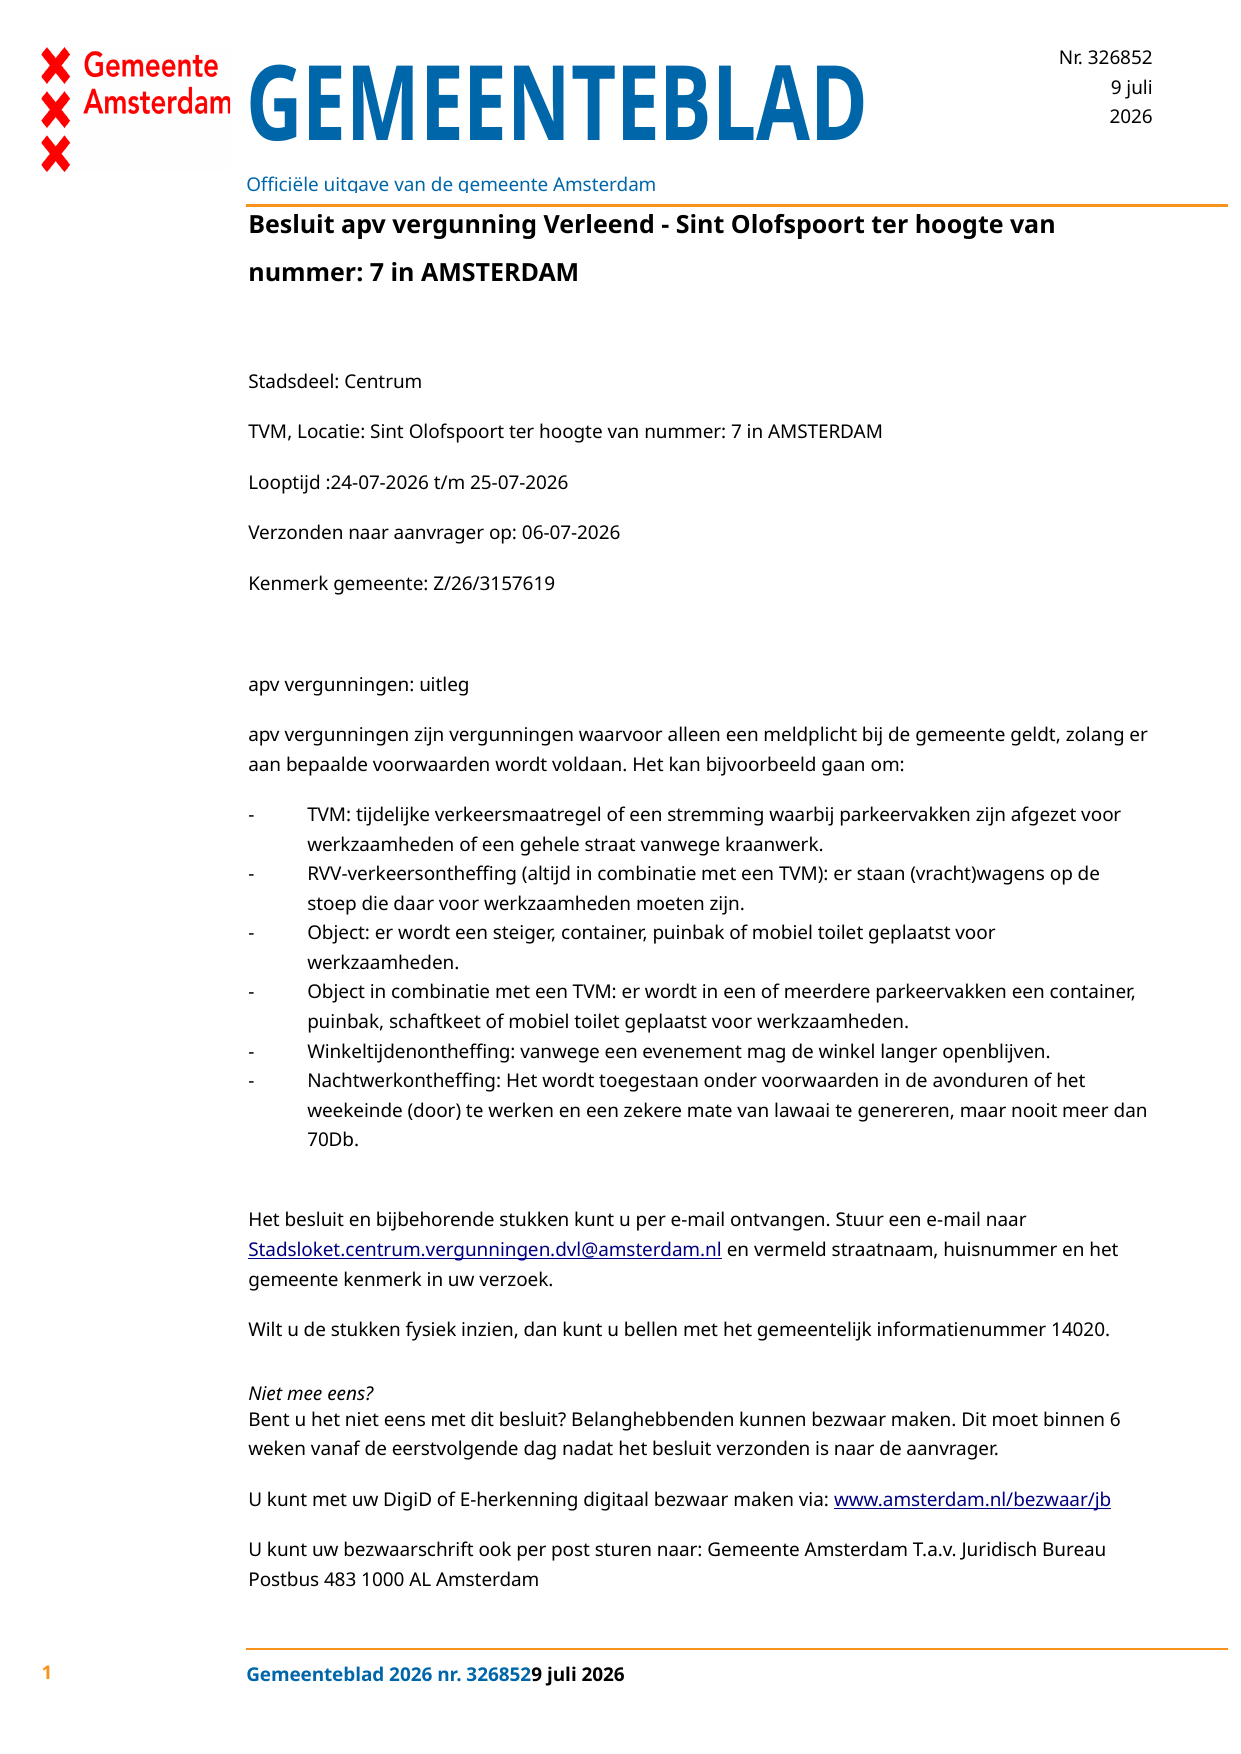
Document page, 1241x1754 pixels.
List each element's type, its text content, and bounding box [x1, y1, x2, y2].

text Bent u het niet eens met dit besluit? Belanghebbenden kunnen bezwaar maken. Dit moet binnen 6 weken vanaf de eerstvolgende dag nadat het besluit verzonden is naar de aanvrager. [248, 1406, 1152, 1461]
text Verzonden naar aanvrager op: 06-07-2026 [248, 519, 1152, 545]
list RVV-verkeersontheffing (altijd in combinatie met een TVM): er staan (vracht)wagens op de stoep die daar voor werkzaamheden moeten zijn. [248, 860, 1152, 916]
text Looptijd :24-07-2026 t/m 25-07-2026 [248, 469, 1152, 495]
text Het besluit en bijbehorende stukken kunt u per e-mail ontvangen. Stuur een e-mail naar Stadsloket.centrum.vergunningen.dvl@amsterdam.nl en vermeld straatnaam, huisnummer en het gemeente kenmerk in uw verzoek. [248, 1207, 1152, 1292]
list Winkeltijdenontheffing: vanwege een evenement mag de winkel langer openblijven. [248, 1038, 1152, 1064]
text Wilt u de stukken fysiek inzien, dan kunt u bellen met het gemeentelijk informatienummer 14020. [248, 1316, 1152, 1342]
text apv vergunningen zijn vergunningen waarvoor alleen een meldplicht bij de gemeente geldt, zolang er aan bepaalde voorwaarden wordt voldaan. Het kan bijvoorbeeld gaan om: [248, 721, 1152, 777]
text Stadsdeel: Centrum [248, 368, 1152, 394]
picture [41, 47, 231, 172]
text U kunt uw bezwaarschrift ook per post sturen naar: Gemeente Amsterdam T.a.v. Juridisch Bureau Postbus 483 1000 AL Amsterdam [248, 1536, 1152, 1592]
list TVM: tijdelijke verkeersmaatregel of een stremming waarbij parkeervakken zijn afgezet voor werkzaamheden of een gehele straat vanwege kraanwerk. [248, 801, 1152, 857]
text Niet mee eens? [248, 1380, 1152, 1406]
text apv vergunningen: uitleg [248, 671, 1152, 697]
list Object: er wordt een steiger, container, puinbak of mobiel toilet geplaatst voor werkzaamheden. [248, 919, 1152, 975]
text Kenmerk gemeente: Z/26/3157619 [248, 570, 1152, 596]
list Object in combinatie met een TVM: er wordt in een of meerdere parkeervakken een container, puinbak, schaftkeet of mobiel toilet geplaatst voor werkzaamheden. [248, 979, 1152, 1034]
text TVM, Locatie: Sint Olofspoort ter hoogte van nummer: 7 in AMSTERDAM [248, 419, 1152, 444]
text U kunt met uw DigiD of E-herkenning digitaal bezwaar maken via: www.amsterdam.nl/bezwaar/jb [248, 1486, 1152, 1512]
list Nachtwerkontheffing: Het wordt toegestaan onder voorwaarden in de avonduren of het weekeinde (door) te werken en een zekere mate van lawaai te genereren, maar nooit meer dan 70Db. [248, 1067, 1152, 1152]
text Besluit apv vergunning Verleend - Sint Olofspoort ter hoogte van nummer: 7 in AMSTERDAM [248, 207, 1152, 288]
